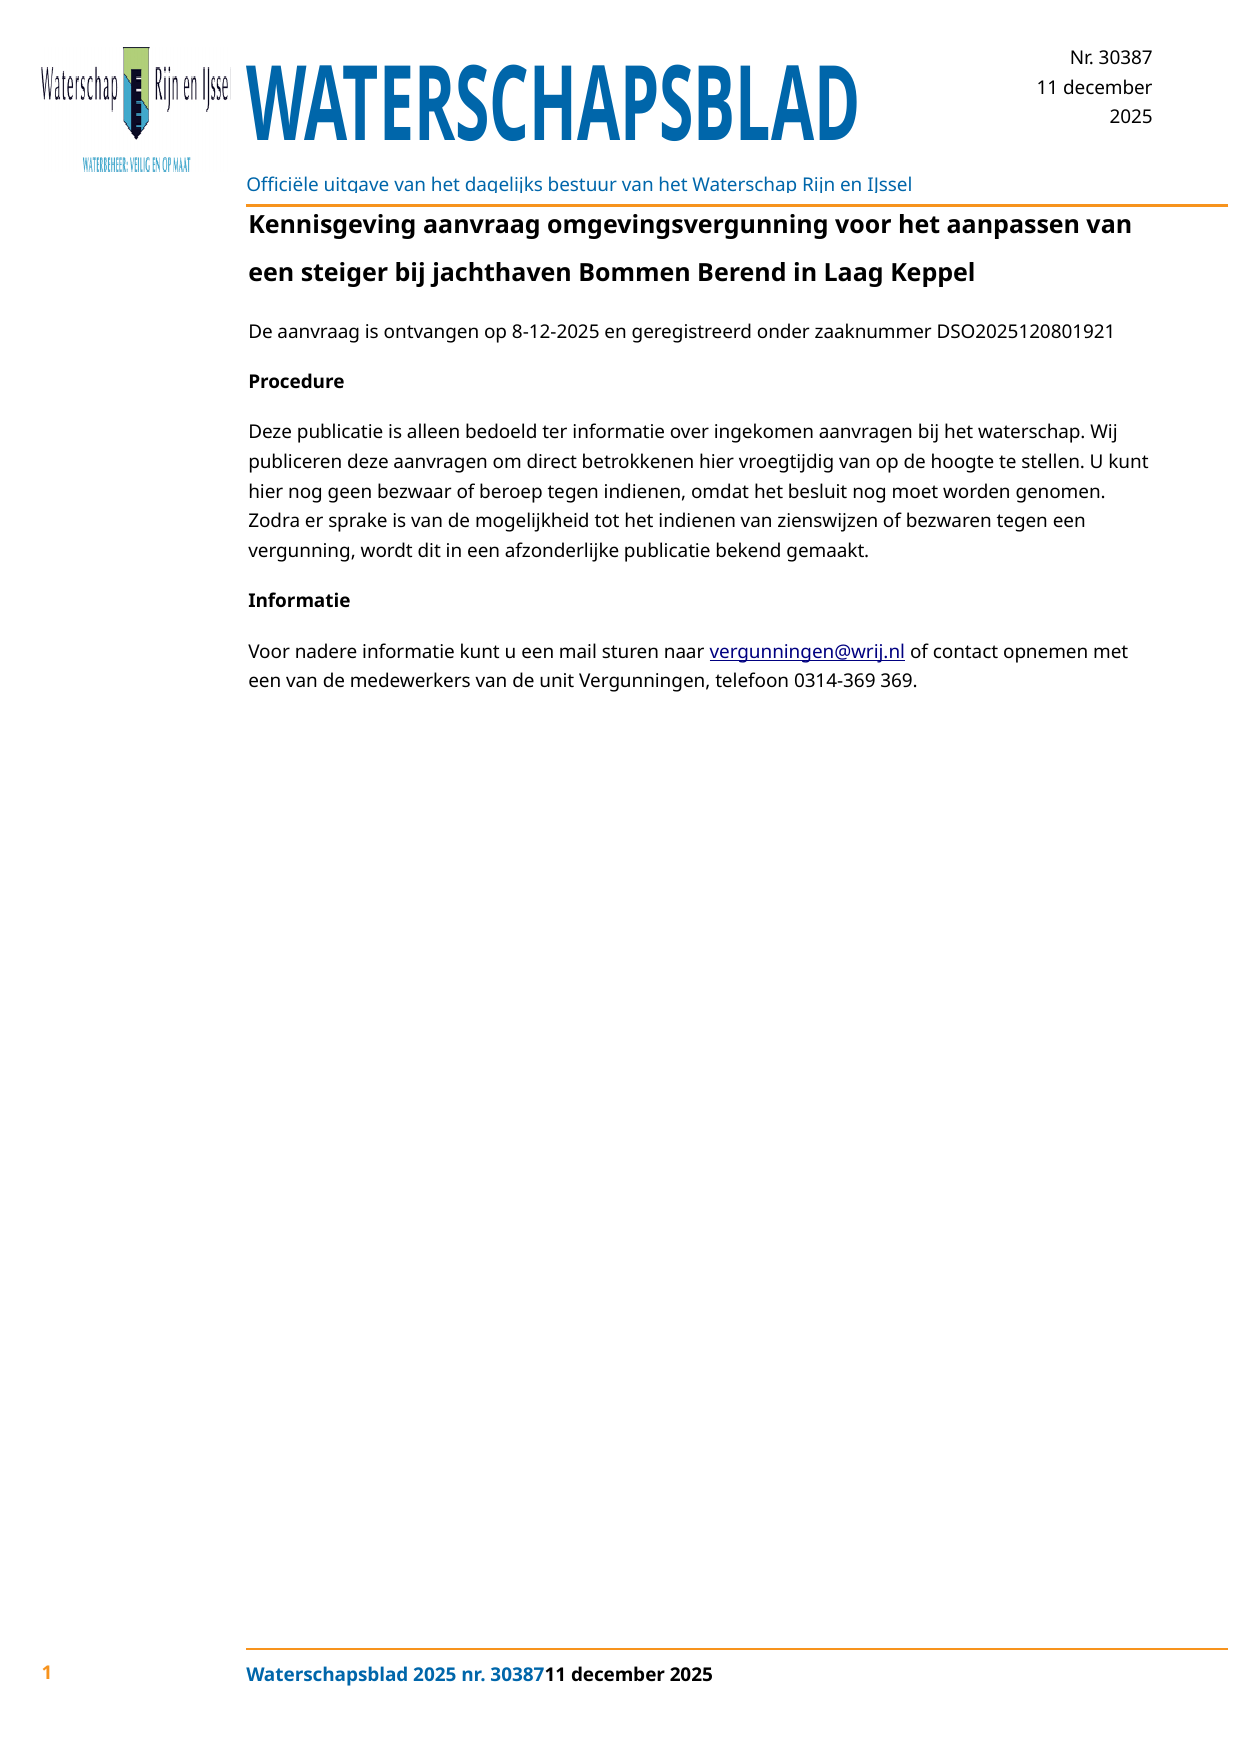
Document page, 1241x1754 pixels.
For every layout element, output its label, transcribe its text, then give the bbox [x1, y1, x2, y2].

text Procedure [248, 368, 1152, 394]
text Deze publicatie is alleen bedoeld ter informatie over ingekomen aanvragen bij het waterschap. Wij publiceren deze aanvragen om direct betrokkenen hier vroegtijdig van op de hoogte te stellen. U kunt hier nog geen bezwaar of beroep tegen indienen, omdat het besluit nog moet worden genomen. Zodra er sprake is van de mogelijkheid tot het indienen van zienswijzen of bezwaren tegen een vergunning, wordt dit in een afzonderlijke publicatie bekend gemaakt. [248, 419, 1152, 563]
text Kennisgeving aanvraag omgevingsvergunning voor het aanpassen van een steiger bij jachthaven Bommen Berend in Laag Keppel [248, 207, 1152, 288]
picture [41, 47, 231, 172]
text De aanvraag is ontvangen op 8-12-2025 en geregistreerd onder zaaknummer DSO2025120801921 [248, 318, 1152, 344]
text Voor nadere informatie kunt u een mail sturen naar vergunningen@wrij.nl of contact opnemen met een van de medewerkers van de unit Vergunningen, telefoon 0314-369 369. [248, 638, 1152, 693]
text Informatie [248, 587, 1152, 613]
